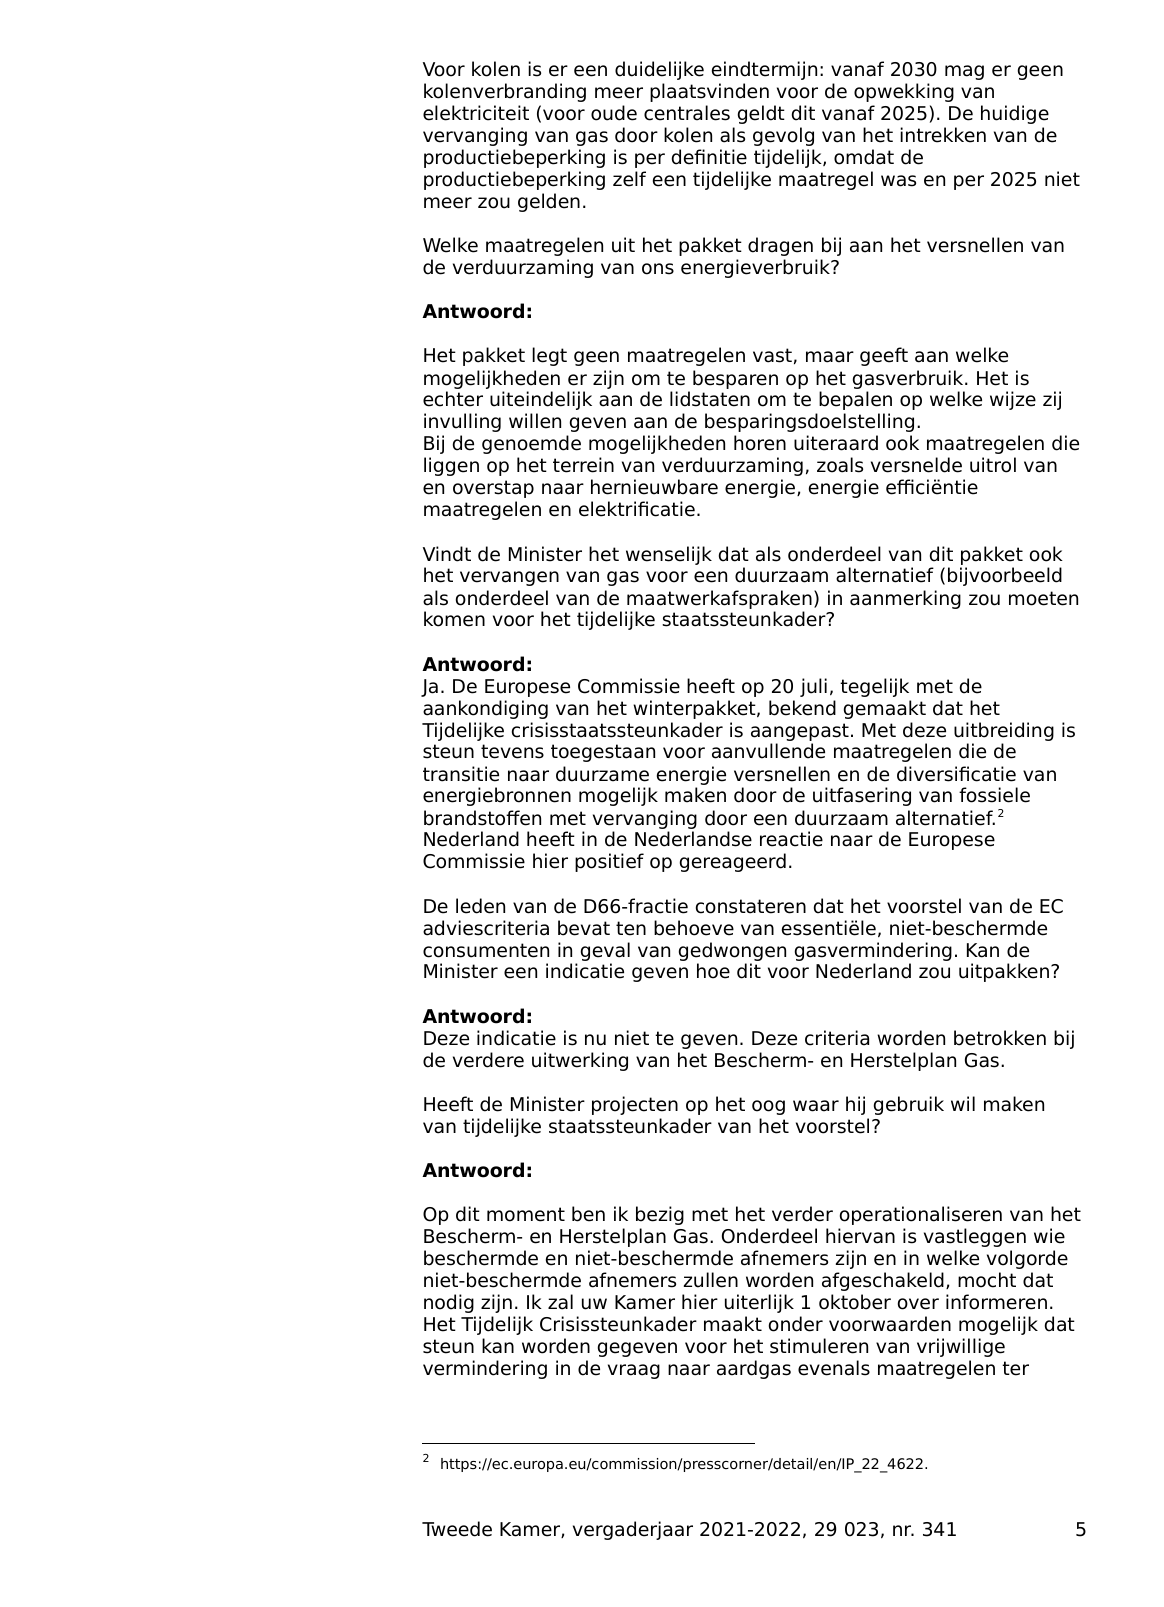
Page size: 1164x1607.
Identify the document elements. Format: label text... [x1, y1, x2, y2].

text Heeft de Minister projecten op het oog waar hij gebruik wil maken van tijdelijke staatssteunkader van het voorstel? [422, 1094, 1087, 1138]
text Vindt de Minister het wenselijk dat als onderdeel van dit pakket ook het vervangen van gas voor een duurzaam alternatief (bijvoorbeeld als onderdeel van de maatwerkafspraken) in aanmerking zou moeten komen voor het tijdelijke staatssteunkader? [422, 543, 1087, 631]
text Welke maatregelen uit het pakket dragen bij aan het versnellen van de verduurzaming van ons energieverbruik? [422, 235, 1087, 279]
text Deze indicatie is nu niet te geven. Deze criteria worden betrokken bij de verdere uitwerking van het Bescherm- en Herstelplan Gas. [422, 1028, 1087, 1072]
text Op dit moment ben ik bezig met het verder operationaliseren van het Bescherm- en Herstelplan Gas. Onderdeel hiervan is vastleggen wie beschermde en niet-beschermde afnemers zijn en in welke volgorde niet-beschermde afnemers zullen worden afgeschakeld, mocht dat nodig zijn. Ik zal uw Kamer hier uiterlijk 1 oktober over informeren. Het Tijdelijk Crisissteunkader maakt onder voorwaarden mogelijk dat steun kan worden gegeven voor het stimuleren van vrijwillige vermindering in de vraag naar aardgas evenals maatregelen ter [422, 1204, 1087, 1380]
text https://ec.europa.eu/commission/presscorner/detail/en/IP_22_4622. [422, 1452, 1087, 1474]
text De leden van de D66-fractie constateren dat het voorstel van de EC adviescriteria bevat ten behoeve van essentiële, niet-beschermde consumenten in geval van gedwongen gasvermindering. Kan de Minister een indicatie geven hoe dit voor Nederland zou uitpakken? [422, 896, 1087, 983]
subtitle Antwoord: [422, 653, 1087, 676]
text Voor kolen is er een duidelijke eindtermijn: vanaf 2030 mag er geen kolenverbranding meer plaatsvinden voor de opwekking van elektriciteit (voor oude centrales geldt dit vanaf 2025). De huidige vervanging van gas door kolen als gevolg van het intrekken van de productiebeperking is per definitie tijdelijk, omdat de productiebeperking zelf een tijdelijke maatregel was en per 2025 niet meer zou gelden. [422, 59, 1087, 213]
subtitle Antwoord: [422, 1160, 1087, 1182]
text Ja. De Europese Commissie heeft op 20 juli, tegelijk met de aankondiging van het winterpakket, bekend gemaakt dat het Tijdelijke crisisstaatssteunkader is aangepast. Met deze uitbreiding is steun tevens toegestaan voor aanvullende maatregelen die de transitie naar duurzame energie versnellen en de diversificatie van energiebronnen mogelijk maken door de uitfasering van fossiele brandstoffen met vervanging door een duurzaam alternatief. Nederland heeft in de Nederlandse reactie naar de Europese Commissie hier positief op gereageerd. [422, 676, 1087, 873]
subtitle Antwoord: [422, 301, 1087, 323]
text Het pakket legt geen maatregelen vast, maar geeft aan welke mogelijkheden er zijn om te besparen op het gasverbruik. Het is echter uiteindelijk aan de lidstaten om te bepalen op welke wijze zij invulling willen geven aan de besparingsdoelstelling. [422, 345, 1087, 433]
subtitle Antwoord: [422, 1006, 1087, 1028]
text Bij de genoemde mogelijkheden horen uiteraard ook maatregelen die liggen op het terrein van verduurzaming, zoals versnelde uitrol van en overstap naar hernieuwbare energie, energie efficiëntie maatregelen en elektrificatie. [422, 433, 1087, 521]
